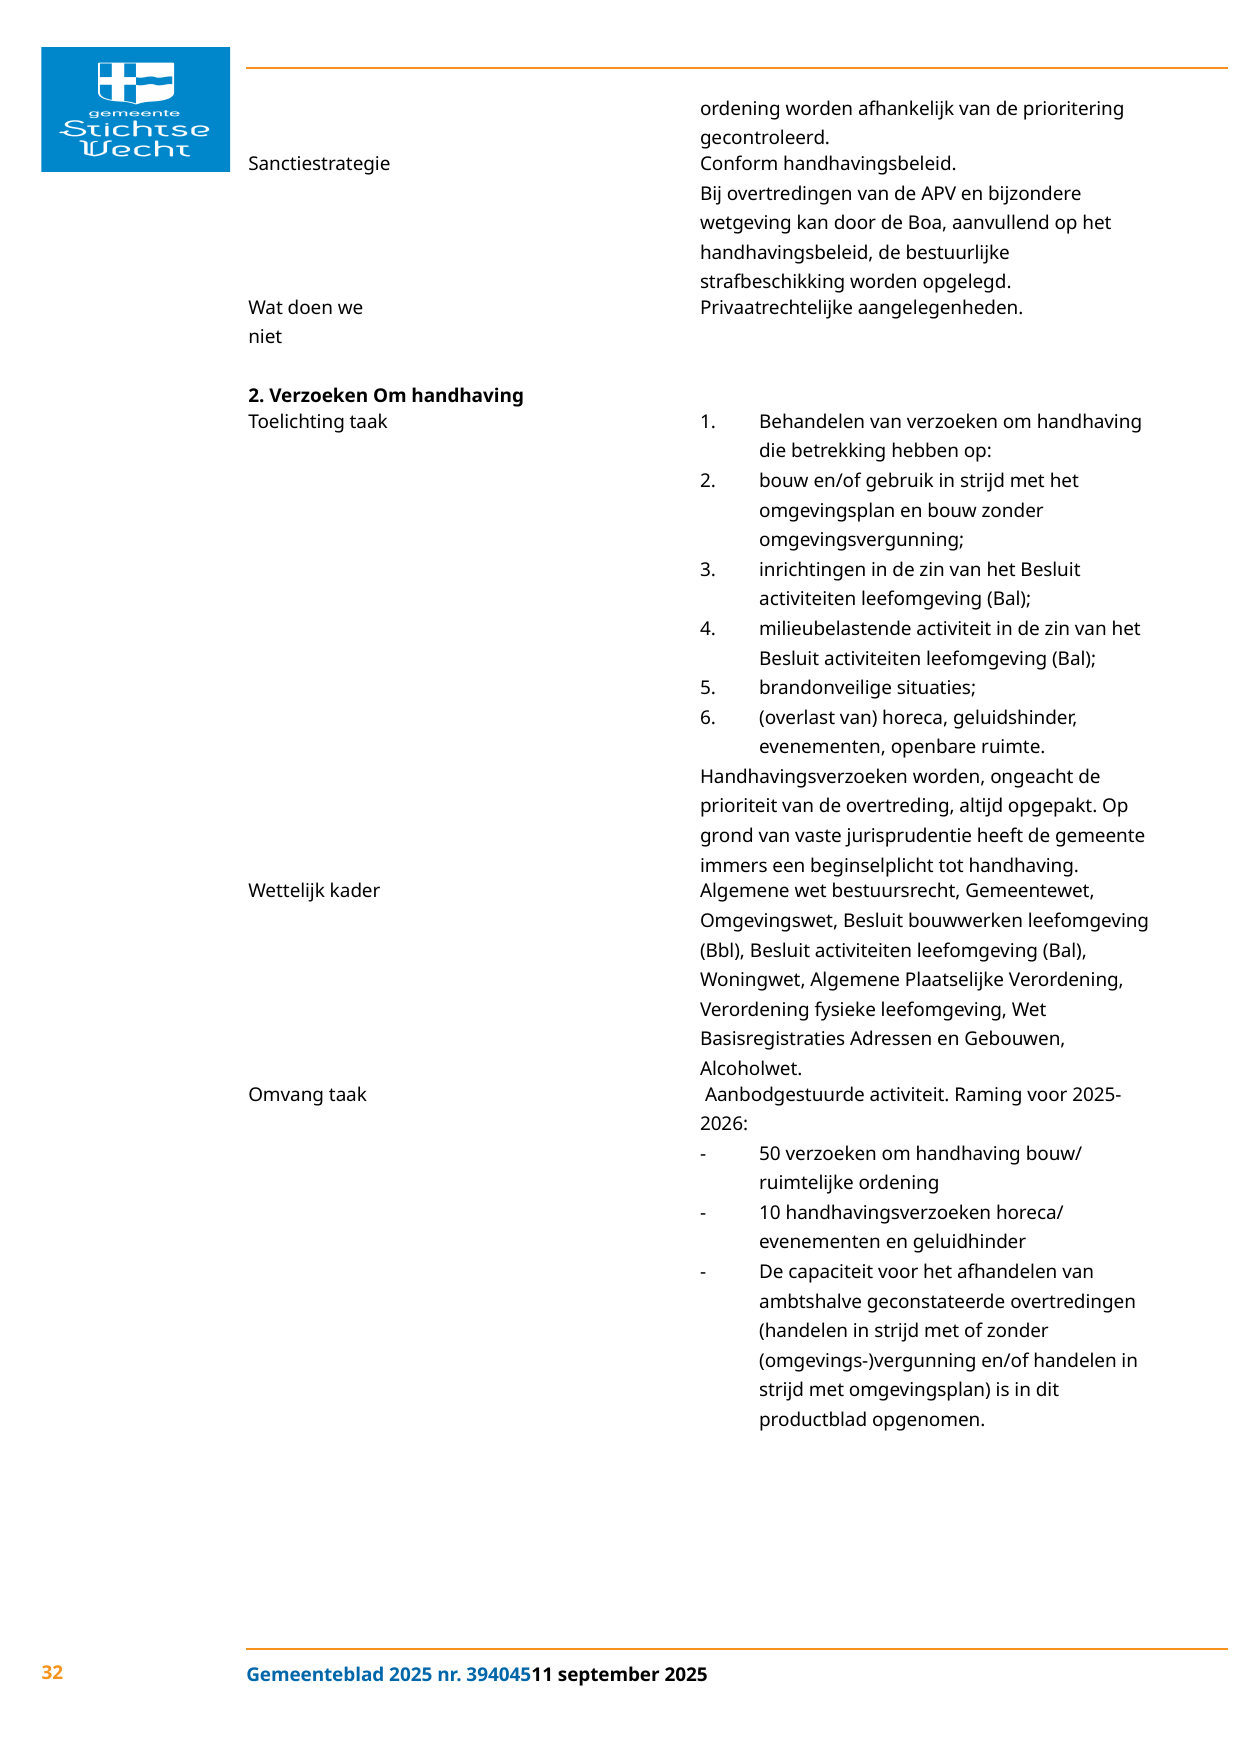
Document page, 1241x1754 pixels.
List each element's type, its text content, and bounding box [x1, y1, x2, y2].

table_cell Omvang taak [248, 1081, 700, 1432]
table_cell Wat doen we niet [248, 294, 700, 349]
table_header 2. Verzoeken Om handhaving [248, 383, 1152, 408]
table_cell [248, 95, 700, 150]
table_cell Behandelen van verzoeken om handhaving die betrekking hebben op: bouw en/of gebruik in strijd met het omgevingsplan en bouw zonder omgevingsvergunning; inrichtingen in de zin van het Besluit activiteiten leefomgeving (Bal); milieubelastende activiteit in de zin van het Besluit activiteiten leefomgeving (Bal); brandonveilige situaties; (overlast van) horeca, geluidshinder, evenementen, openbare ruimte. Handhavingsverzoeken worden, ongeacht de prioriteit van de overtreding, altijd opgepakt. Op grond van vaste jurisprudentie heeft de gemeente immers een beginselplicht tot handhaving. [700, 408, 1152, 878]
picture [99, 63, 135, 101]
table_cell Conform handhavingsbeleid. Bij overtredingen van de APV en bijzondere wetgeving kan door de Boa, aanvullend op het handhavingsbeleid, de bestuurlijke strafbeschikking worden opgelegd. [700, 150, 1152, 294]
table_cell Privaatrechtelijke aangelegenheden. [700, 294, 1152, 349]
picture [137, 63, 174, 103]
table_cell Aanbodgestuurde activiteit. Raming voor 2025-2026: 50 verzoeken om handhaving bouw/ ruimtelijke ordening 10 handhavingsverzoeken horeca/ evenementen en geluidhinder De capaciteit voor het afhandelen van ambtshalve geconstateerde overtredingen (handelen in strijd met of zonder (omgevings-)vergunning en/of handelen in strijd met omgevingsplan) is in dit productblad opgenomen. [700, 1081, 1152, 1432]
table_cell Wettelijk kader [248, 878, 700, 1081]
table_cell Toelichting taak [248, 408, 700, 878]
table_cell Algemene wet bestuursrecht, Gemeentewet, Omgevingswet, Besluit bouwwerken leefomgeving (Bbl), Besluit activiteiten leefomgeving (Bal), Woningwet, Algemene Plaatselijke Verordening, Verordening fysieke leefomgeving, Wet Basisregistraties Adressen en Gebouwen, Alcoholwet. [700, 878, 1152, 1081]
table_cell Sanctiestrategie [248, 150, 700, 294]
table_cell ordening worden afhankelijk van de prioritering gecontroleerd. [700, 95, 1152, 150]
